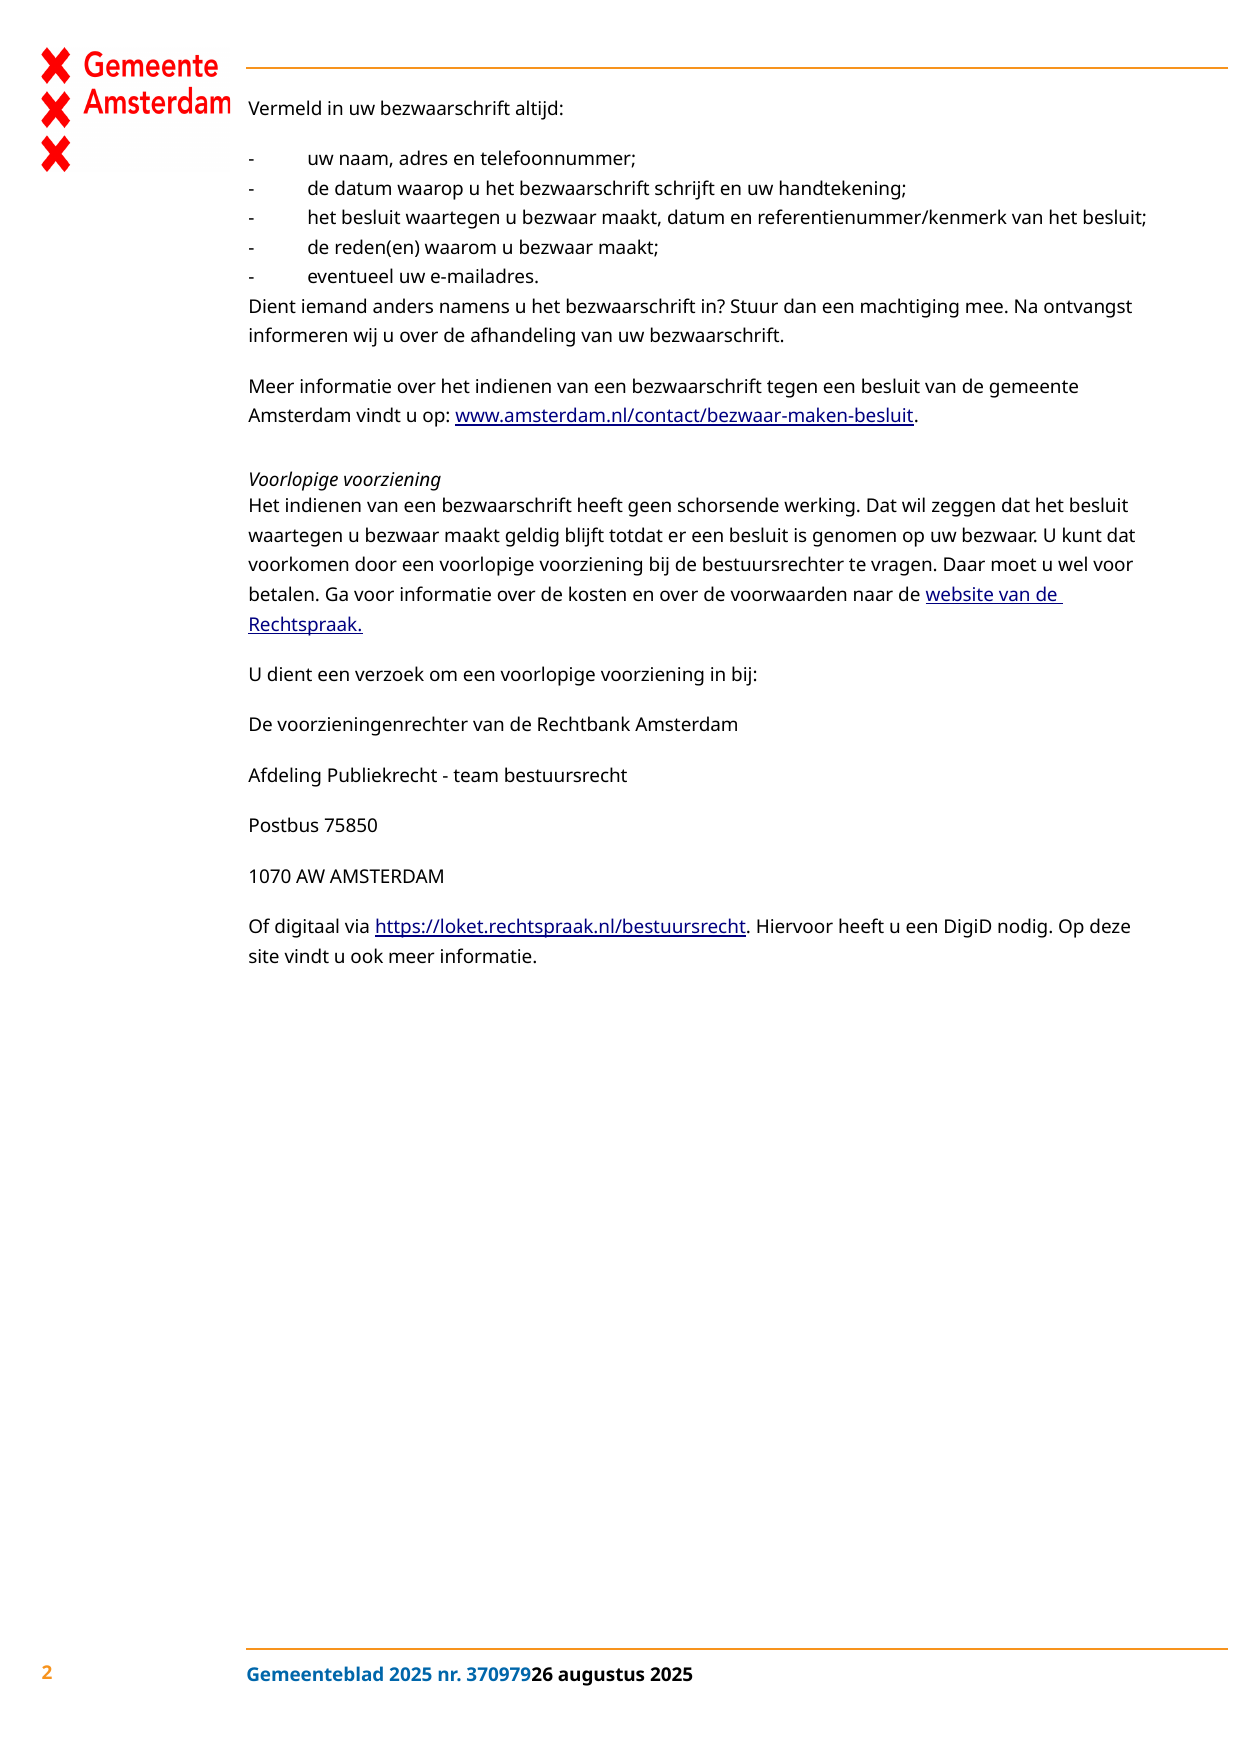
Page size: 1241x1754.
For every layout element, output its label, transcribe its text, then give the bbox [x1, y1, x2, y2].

picture [41, 47, 231, 172]
text Het indienen van een bezwaarschrift heeft geen schorsende werking. Dat wil zeggen dat het besluit waartegen u bezwaar maakt geldig blijft totdat er een besluit is genomen op uw bezwaar. U kunt dat voorkomen door een voorlopige voorziening bij de bestuursrechter te vragen. Daar moet u wel voor betalen. Ga voor informatie over de kosten en over de voorwaarden naar de website van de Rechtspraak. [248, 492, 1152, 636]
text Meer informatie over het indienen van een bezwaarschrift tegen een besluit van de gemeente Amsterdam vindt u op: www.amsterdam.nl/contact/bezwaar-maken-besluit. [248, 373, 1152, 428]
text Postbus 75850 [248, 812, 1152, 838]
text Dient iemand anders namens u het bezwaarschrift in? Stuur dan een machtiging mee. Na ontvangst informeren wij u over de afhandeling van uw bezwaarschrift. [248, 293, 1152, 348]
text U dient een verzoek om een voorlopige voorziening in bij: [248, 661, 1152, 687]
list eventueel uw e-mailadres. [248, 263, 1152, 289]
text Vermeld in uw bezwaarschrift altijd: [248, 95, 1152, 121]
list de datum waarop u het bezwaarschrift schrijft en uw handtekening; [248, 175, 1152, 201]
list uw naam, adres en telefoonnummer; [248, 145, 1152, 171]
text 1070 AW AMSTERDAM [248, 863, 1152, 888]
text De voorzieningenrechter van de Rechtbank Amsterdam [248, 712, 1152, 737]
list de reden(en) waarom u bezwaar maakt; [248, 234, 1152, 260]
text Of digitaal via https://loket.rechtspraak.nl/bestuursrecht. Hiervoor heeft u een DigiD nodig. Op deze site vindt u ook meer informatie. [248, 913, 1152, 968]
text Afdeling Publiekrecht - team bestuursrecht [248, 762, 1152, 788]
list het besluit waartegen u bezwaar maakt, datum en referentienummer/kenmerk van het besluit; [248, 204, 1152, 230]
text Voorlopige voorziening [248, 467, 1152, 492]
